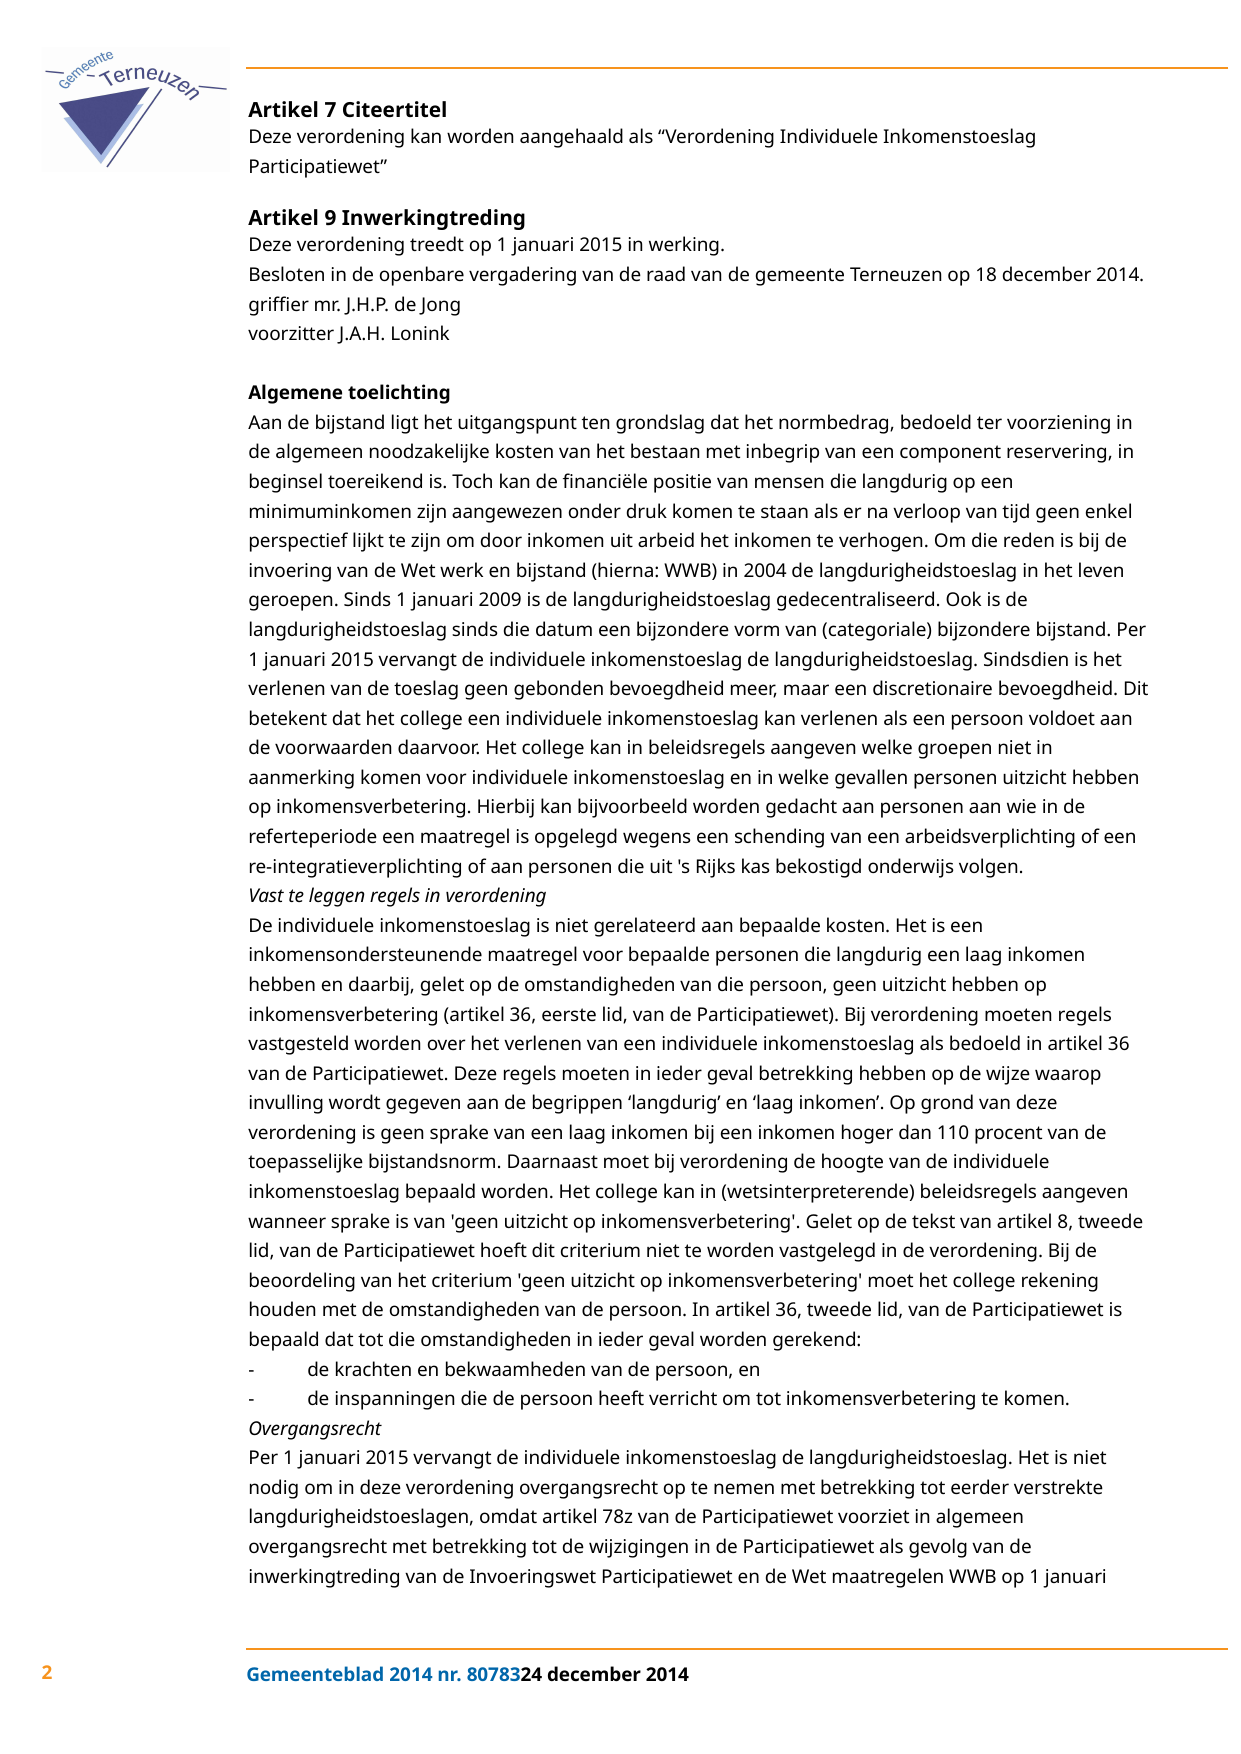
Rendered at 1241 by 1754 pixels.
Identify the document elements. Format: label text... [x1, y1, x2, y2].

text Artikel 9 Inwerkingtreding [248, 203, 1152, 232]
text Overgangsrecht [248, 1415, 1152, 1441]
text Per 1 januari 2015 vervangt de individuele inkomenstoeslag de langdurigheidstoeslag. Het is niet nodig om in deze verordening overgangsrecht op te nemen met betrekking tot eerder verstrekte langdurigheidstoeslagen, omdat artikel 78z van de Participatiewet voorziet in algemeen overgangsrecht met betrekking tot de wijzigingen in de Participatiewet als gevolg van de inwerkingtreding van de Invoeringswet Participatiewet en de Wet maatregelen WWB op 1 januari [248, 1444, 1152, 1589]
list de inspanningen die de persoon heeft verricht om tot inkomensverbetering te komen. [248, 1385, 1152, 1411]
text voorzitter J.A.H. Lonink [248, 320, 1152, 346]
text griffier mr. J.H.P. de Jong [248, 291, 1152, 317]
text Vast te leggen regels in verordening [248, 882, 1152, 908]
text Algemene toelichting [248, 379, 1152, 405]
text Deze verordening treedt op 1 januari 2015 in werking. [248, 232, 1152, 257]
text Deze verordening kan worden aangehaald als “Verordening Individuele Inkomenstoeslag Participatiewet” [248, 123, 1152, 178]
text De individuele inkomenstoeslag is niet gerelateerd aan bepaalde kosten. Het is een inkomensondersteunende maatregel voor bepaalde personen die langdurig een laag inkomen hebben en daarbij, gelet op de omstandigheden van die persoon, geen uitzicht hebben op inkomensverbetering (artikel 36, eerste lid, van de Participatiewet). Bij verordening moeten regels vastgesteld worden over het verlenen van een individuele inkomenstoeslag als bedoeld in artikel 36 van de Participatiewet. Deze regels moeten in ieder geval betrekking hebben op de wijze waarop invulling wordt gegeven aan de begrippen ‘langdurig’ en ‘laag inkomen’. Op grond van deze verordening is geen sprake van een laag inkomen bij een inkomen hoger dan 110 procent van de toepasselijke bijstandsnorm. Daarnaast moet bij verordening de hoogte van de individuele inkomenstoeslag bepaald worden. Het college kan in (wetsinterpreterende) beleidsregels aangeven wanneer sprake is van 'geen uitzicht op inkomensverbetering'. Gelet op de tekst van artikel 8, tweede lid, van de Participatiewet hoeft dit criterium niet te worden vastgelegd in de verordening. Bij de beoordeling van het criterium 'geen uitzicht op inkomensverbetering' moet het college rekening houden met de omstandigheden van de persoon. In artikel 36, tweede lid, van de Participatiewet is bepaald dat tot die omstandigheden in ieder geval worden gerekend: [248, 912, 1152, 1352]
list de krachten en bekwaamheden van de persoon, en [248, 1356, 1152, 1382]
text Aan de bijstand ligt het uitgangspunt ten grondslag dat het normbedrag, bedoeld ter voorziening in de algemeen noodzakelijke kosten van het bestaan met inbegrip van een component reservering, in beginsel toereikend is. Toch kan de financiële positie van mensen die langdurig op een minimuminkomen zijn aangewezen onder druk komen te staan als er na verloop van tijd geen enkel perspectief lijkt te zijn om door inkomen uit arbeid het inkomen te verhogen. Om die reden is bij de invoering van de Wet werk en bijstand (hierna: WWB) in 2004 de langdurigheidstoeslag in het leven geroepen. Sinds 1 januari 2009 is de langdurigheidstoeslag gedecentraliseerd. Ook is de langdurigheidstoeslag sinds die datum een bijzondere vorm van (categoriale) bijzondere bijstand. Per 1 januari 2015 vervangt de individuele inkomenstoeslag de langdurigheidstoeslag. Sindsdien is het verlenen van de toeslag geen gebonden bevoegdheid meer, maar een discretionaire bevoegdheid. Dit betekent dat het college een individuele inkomenstoeslag kan verlenen als een persoon voldoet aan de voorwaarden daarvoor. Het college kan in beleidsregels aangeven welke groepen niet in aanmerking komen voor individuele inkomenstoeslag en in welke gevallen personen uitzicht hebben op inkomensverbetering. Hierbij kan bijvoorbeeld worden gedacht aan personen aan wie in de referteperiode een maatregel is opgelegd wegens een schending van een arbeidsverplichting of een re-integratieverplichting of aan personen die uit 's Rijks kas bekostigd onderwijs volgen. [248, 409, 1152, 879]
text Artikel 7 Citeertitel [248, 95, 1152, 123]
text Besloten in de openbare vergadering van de raad van de gemeente Terneuzen op 18 december 2014. [248, 261, 1152, 287]
picture [41, 47, 231, 172]
